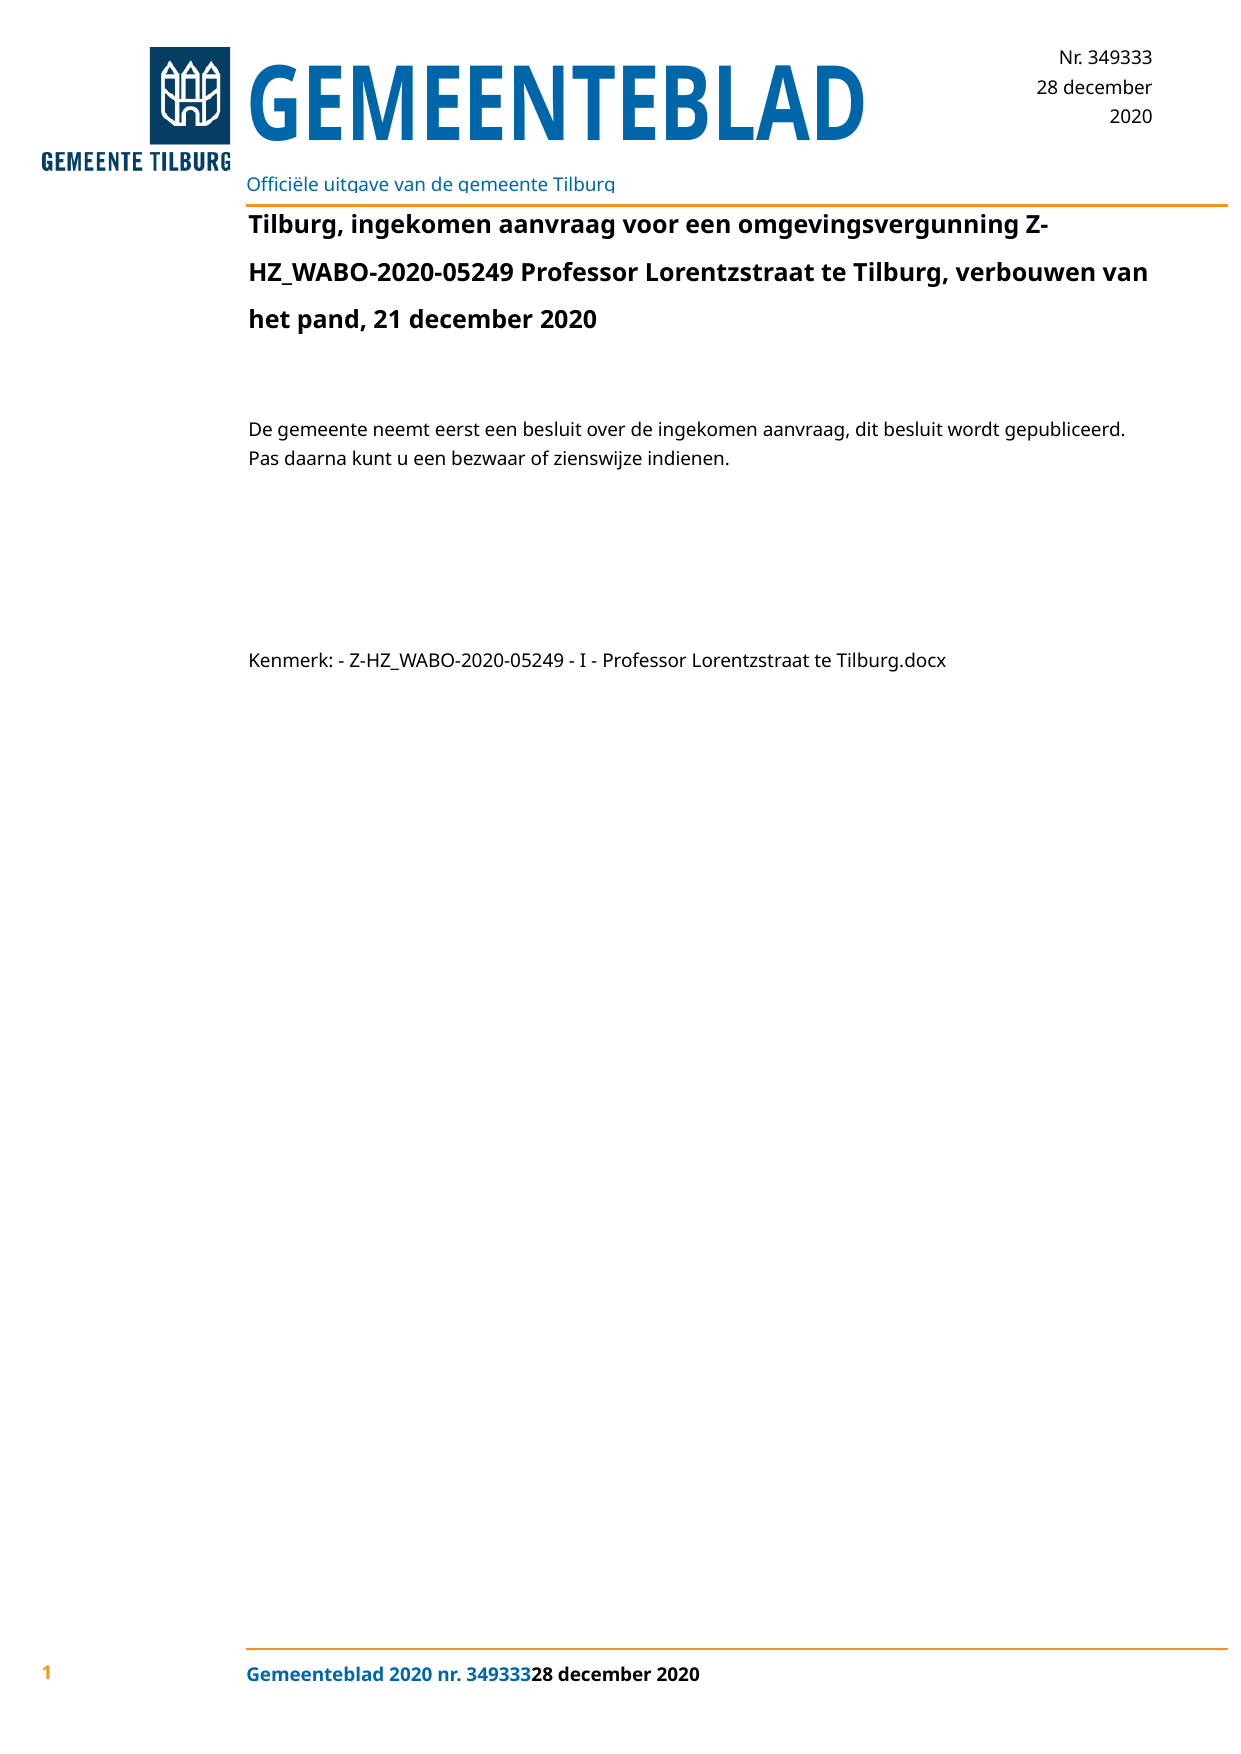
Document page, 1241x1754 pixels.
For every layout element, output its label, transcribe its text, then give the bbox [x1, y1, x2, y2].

picture [41, 47, 231, 172]
text De gemeente neemt eerst een besluit over de ingekomen aanvraag, dit besluit wordt gepubliceerd. Pas daarna kunt u een bezwaar of zienswijze indienen. [248, 416, 1152, 471]
text Kenmerk: - Z-HZ_WABO-2020-05249 - I - Professor Lorentzstraat te Tilburg.docx [248, 647, 1152, 673]
text Tilburg, ingekomen aanvraag voor een omgevingsvergunning Z-HZ_WABO-2020-05249 Professor Lorentzstraat te Tilburg, verbouwen van het pand, 21 december 2020 [248, 207, 1152, 336]
